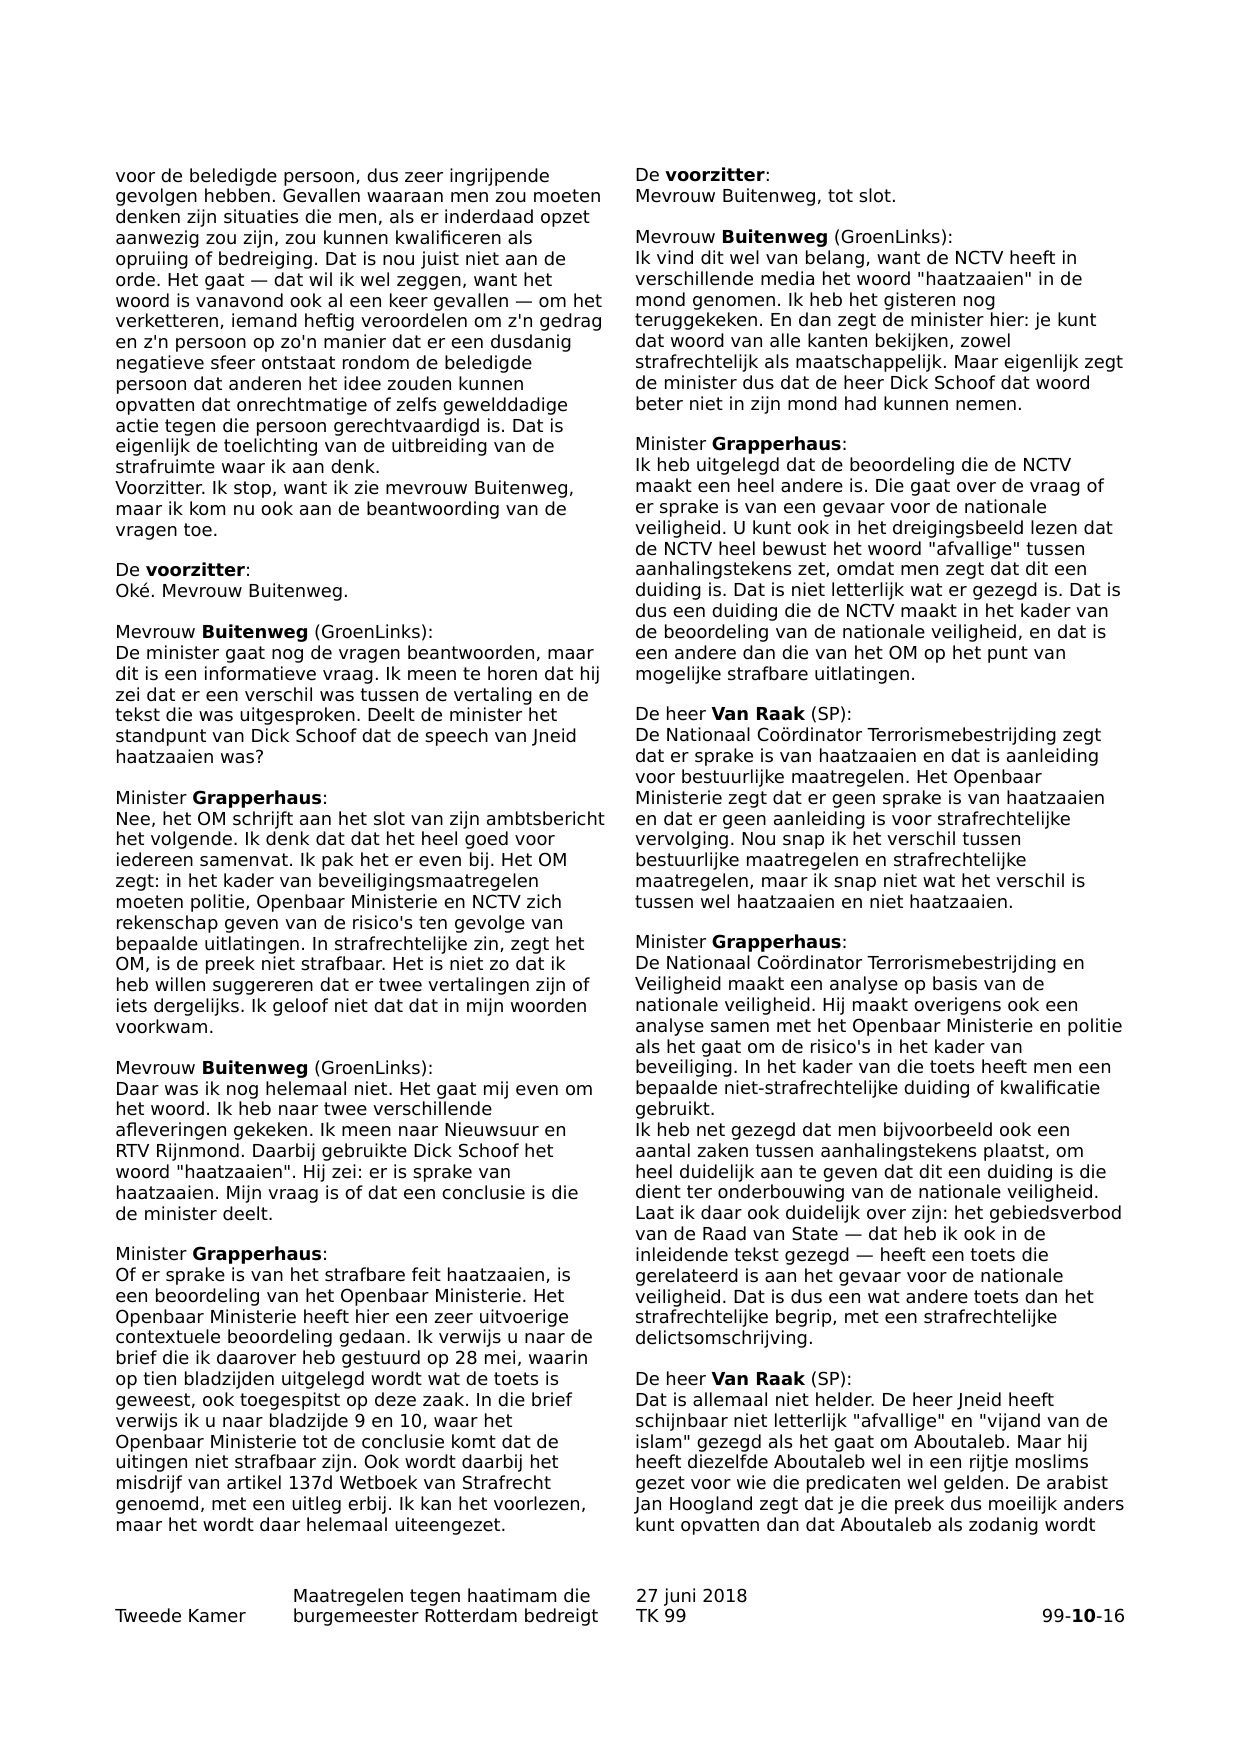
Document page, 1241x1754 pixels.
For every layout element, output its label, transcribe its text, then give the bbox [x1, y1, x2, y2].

text Mevrouw Buitenweg, tot slot. [635, 186, 1125, 207]
text De heer Van Raak (SP): [635, 704, 1125, 725]
text De heer Van Raak (SP): [635, 1369, 1125, 1390]
text De voorzitter: [115, 560, 605, 581]
text Ik heb uitgelegd dat de beoordeling die de NCTV maakt een heel andere is. Die gaat over de vraag of er sprake is van een gevaar voor de nationale veiligheid. U kunt ook in het dreigingsbeeld lezen dat de NCTV heel bewust het woord "afvallige" tussen aanhalingstekens zet, omdat men zegt dat dit een duiding is. Dat is niet letterlijk wat er gezegd is. Dat is dus een duiding die de NCTV maakt in het kader van de beoordeling van de nationale veiligheid, en dat is een andere dan die van het OM op het punt van mogelijke strafbare uitlatingen. [635, 455, 1125, 684]
text Voorzitter. Ik stop, want ik zie mevrouw Buitenweg, maar ik kom nu ook aan de beantwoording van de vragen toe. [115, 478, 605, 540]
text Daar was ik nog helemaal niet. Het gaat mij even om het woord. Ik heb naar twee verschillende afleveringen gekeken. Ik meen naar Nieuwsuur en RTV Rijnmond. Daarbij gebruikte Dick Schoof het woord "haatzaaien". Hij zei: er is sprake van haatzaaien. Mijn vraag is of dat een conclusie is die de minister deelt. [115, 1078, 605, 1224]
text Minister Grapperhaus: [635, 932, 1125, 953]
text voor de beledigde persoon, dus zeer ingrijpende gevolgen hebben. Gevallen waaraan men zou moeten denken zijn situaties die men, als er inderdaad opzet aanwezig zou zijn, zou kunnen kwalificeren als opruiing of bedreiging. Dat is nou juist niet aan de orde. Het gaat — dat wil ik wel zeggen, want het woord is vanavond ook al een keer gevallen — om het verketteren, iemand heftig veroordelen om z'n gedrag en z'n persoon op zo'n manier dat er een dusdanig negatieve sfeer ontstaat rondom de beledigde persoon dat anderen het idee zouden kunnen opvatten dat onrechtmatige of zelfs gewelddadige actie tegen die persoon gerechtvaardigd is. Dat is eigenlijk de toelichting van de uitbreiding van de strafruimte waar ik aan denk. [115, 165, 605, 478]
text Mevrouw Buitenweg (GroenLinks): [115, 622, 605, 643]
text Dat is allemaal niet helder. De heer Jneid heeft schijnbaar niet letterlijk "afvallige" en "vijand van de islam" gezegd als het gaat om Aboutaleb. Maar hij heeft diezelfde Aboutaleb wel in een rijtje moslims gezet voor wie die predicaten wel gelden. De arabist Jan Hoogland zegt dat je die preek dus moeilijk anders kunt opvatten dan dat Aboutaleb als zodanig wordt [635, 1390, 1125, 1536]
text De minister gaat nog de vragen beantwoorden, maar dit is een informatieve vraag. Ik meen te horen dat hij zei dat er een verschil was tussen de vertaling en de tekst die was uitgesproken. Deelt de minister het standpunt van Dick Schoof dat de speech van Jneid haatzaaien was? [115, 643, 605, 768]
text Oké. Mevrouw Buitenweg. [115, 581, 605, 602]
text De Nationaal Coördinator Terrorismebestrijding en Veiligheid maakt een analyse op basis van de nationale veiligheid. Hij maakt overigens ook een analyse samen met het Openbaar Ministerie en politie als het gaat om de risico's in het kader van beveiliging. In het kader van die toets heeft men een bepaalde niet-strafrechtelijke duiding of kwalificatie gebruikt. [635, 953, 1125, 1120]
text Nee, het OM schrijft aan het slot van zijn ambtsbericht het volgende. Ik denk dat dat het heel goed voor iedereen samenvat. Ik pak het er even bij. Het OM zegt: in het kader van beveiligingsmaatregelen moeten politie, Openbaar Ministerie en NCTV zich rekenschap geven van de risico's ten gevolge van bepaalde uitlatingen. In strafrechtelijke zin, zegt het OM, is de preek niet strafbaar. Het is niet zo dat ik heb willen suggereren dat er twee vertalingen zijn of iets dergelijks. Ik geloof niet dat dat in mijn woorden voorkwam. [115, 808, 605, 1037]
text Of er sprake is van het strafbare feit haatzaaien, is een beoordeling van het Openbaar Ministerie. Het Openbaar Ministerie heeft hier een zeer uitvoerige contextuele beoordeling gedaan. Ik verwijs u naar de brief die ik daarover heb gestuurd op 28 mei, waarin op tien bladzijden uitgelegd wordt wat de toets is geweest, ook toegespitst op deze zaak. In die brief verwijs ik u naar bladzijde 9 en 10, waar het Openbaar Ministerie tot de conclusie komt dat de uitingen niet strafbaar zijn. Ook wordt daarbij het misdrijf van artikel 137d Wetboek van Strafrecht genoemd, met een uitleg erbij. Ik kan het voorlezen, maar het wordt daar helemaal uiteengezet. [115, 1265, 605, 1536]
text Mevrouw Buitenweg (GroenLinks): [635, 227, 1125, 248]
text Minister Grapperhaus: [115, 1244, 605, 1265]
text Ik heb net gezegd dat men bijvoorbeeld ook een aantal zaken tussen aanhalingstekens plaatst, om heel duidelijk aan te geven dat dit een duiding is die dient ter onderbouwing van de nationale veiligheid. Laat ik daar ook duidelijk over zijn: het gebiedsverbod van de Raad van State — dat heb ik ook in de inleidende tekst gezegd — heeft een toets die gerelateerd is aan het gevaar voor de nationale veiligheid. Dat is dus een wat andere toets dan het strafrechtelijke begrip, met een strafrechtelijke delictsomschrijving. [635, 1120, 1125, 1349]
text Ik vind dit wel van belang, want de NCTV heeft in verschillende media het woord "haatzaaien" in de mond genomen. Ik heb het gisteren nog teruggekeken. En dan zegt de minister hier: je kunt dat woord van alle kanten bekijken, zowel strafrechtelijk als maatschappelijk. Maar eigenlijk zegt de minister dus dat de heer Dick Schoof dat woord beter niet in zijn mond had kunnen nemen. [635, 248, 1125, 414]
text Mevrouw Buitenweg (GroenLinks): [115, 1057, 605, 1078]
text De Nationaal Coördinator Terrorismebestrijding zegt dat er sprake is van haatzaaien en dat is aanleiding voor bestuurlijke maatregelen. Het Openbaar Ministerie zegt dat er geen sprake is van haatzaaien en dat er geen aanleiding is voor strafrechtelijke vervolging. Nou snap ik het verschil tussen bestuurlijke maatregelen en strafrechtelijke maatregelen, maar ik snap niet wat het verschil is tussen wel haatzaaien en niet haatzaaien. [635, 725, 1125, 912]
text De voorzitter: [635, 165, 1125, 186]
text Minister Grapperhaus: [635, 434, 1125, 455]
text Minister Grapperhaus: [115, 788, 605, 808]
